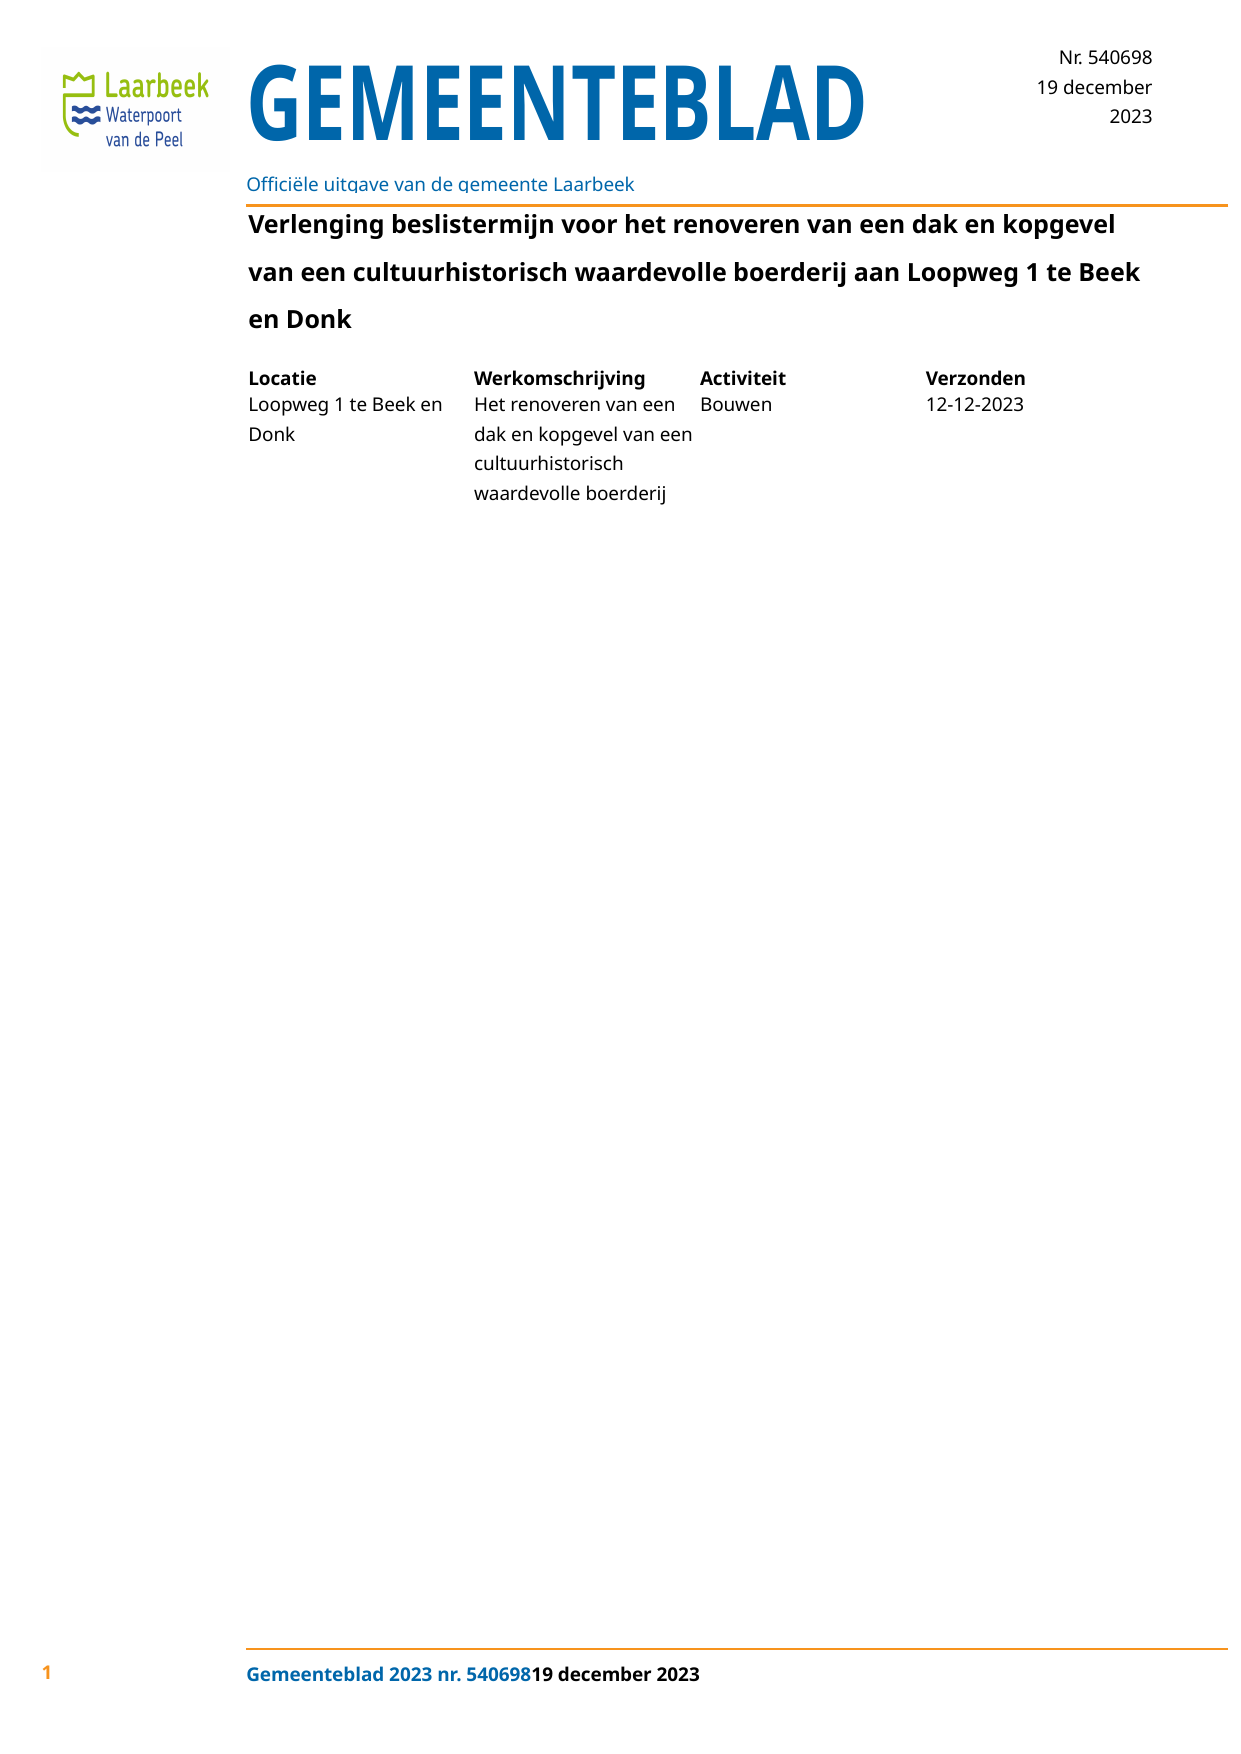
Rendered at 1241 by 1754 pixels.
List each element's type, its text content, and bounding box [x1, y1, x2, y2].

picture [41, 47, 231, 172]
table_cell Loopweg 1 te Beek en Donk [248, 391, 474, 506]
table_cell Het renoveren van een dak en kopgevel van een cultuurhistorisch waardevolle boerderij [474, 391, 700, 506]
table_header Verzonden [926, 366, 1152, 391]
table_header Werkomschrijving [474, 366, 700, 391]
table_cell 12-12-2023 [926, 391, 1152, 506]
text Verlenging beslistermijn voor het renoveren van een dak en kopgevel van een cultuurhistorisch waardevolle boerderij aan Loopweg 1 te Beek en Donk [248, 207, 1152, 336]
table_header Activiteit [700, 366, 926, 391]
table_cell Bouwen [700, 391, 926, 506]
table_header Locatie [248, 366, 474, 391]
